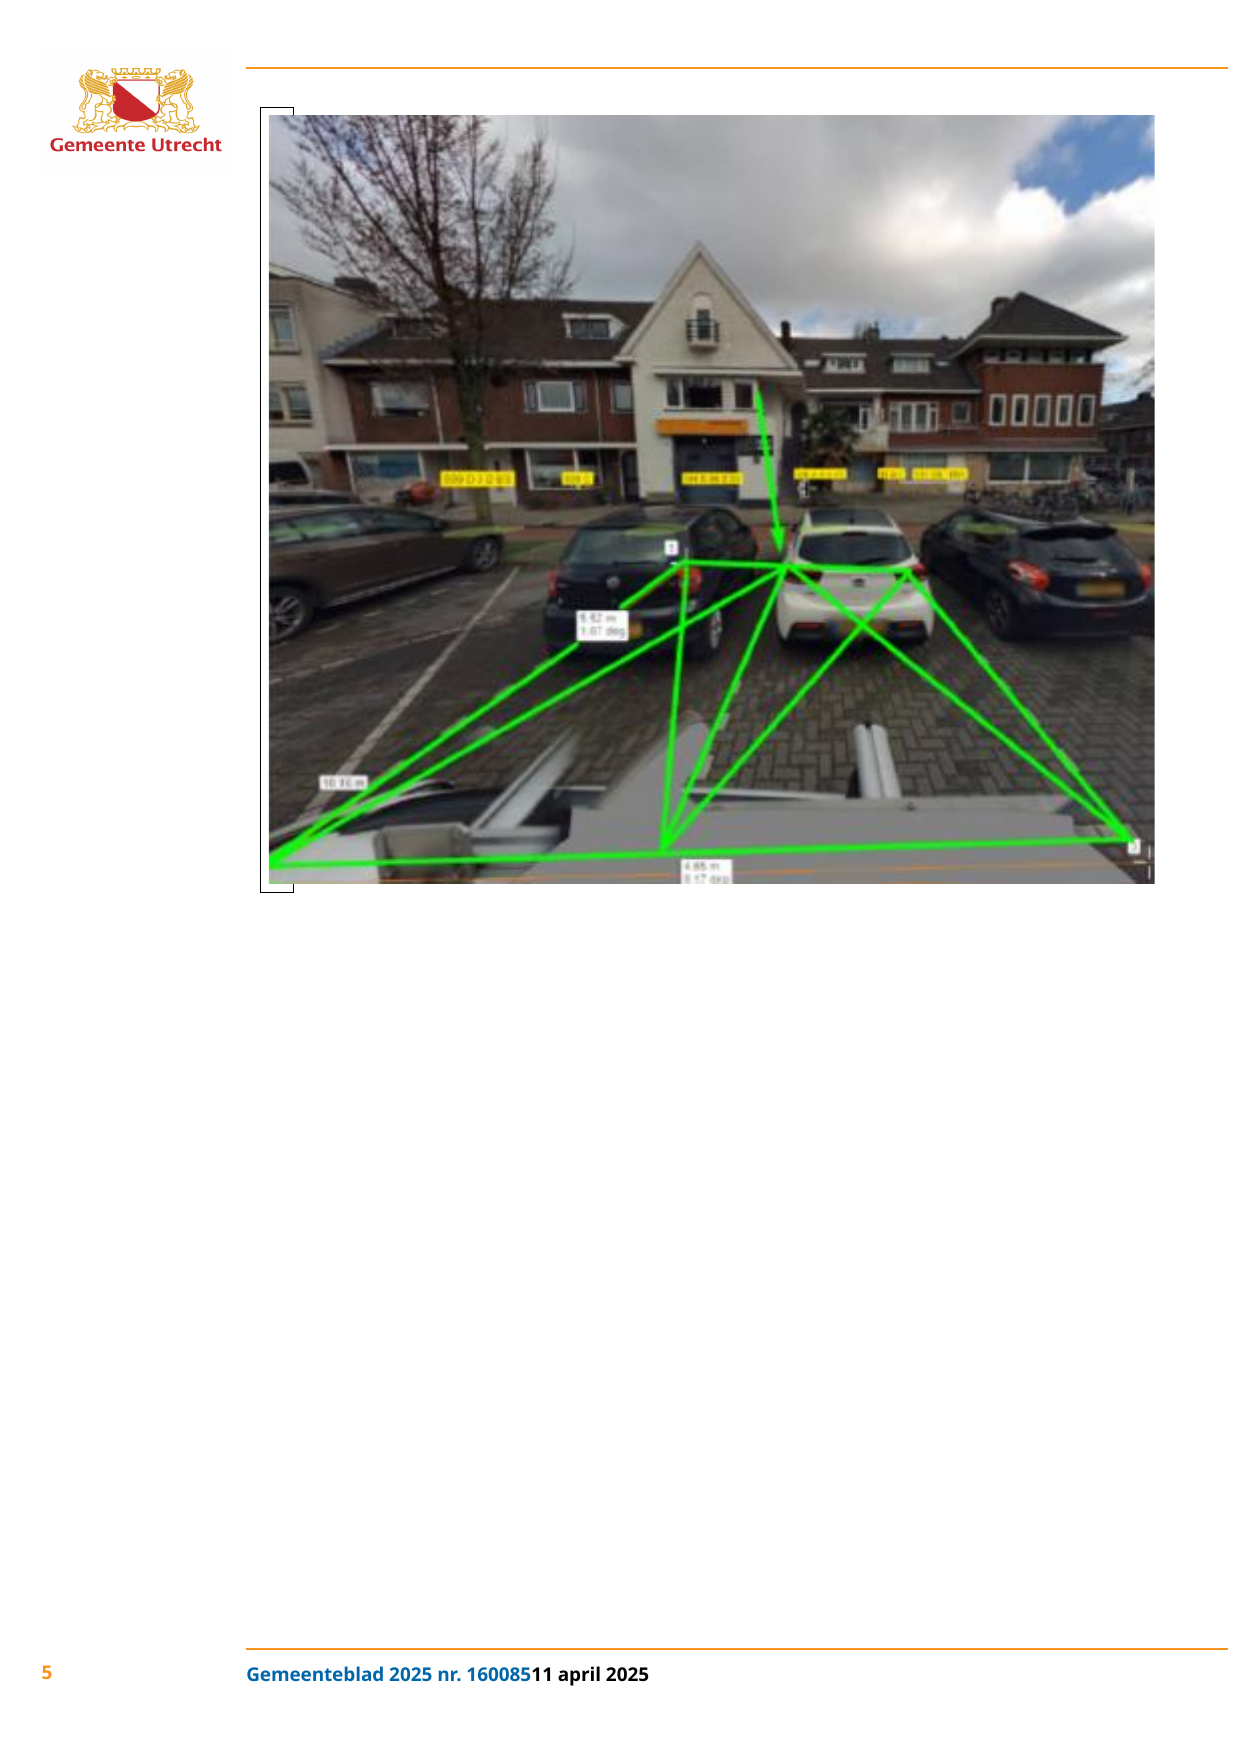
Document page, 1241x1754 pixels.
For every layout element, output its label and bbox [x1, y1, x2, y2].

picture [41, 47, 231, 172]
picture [268, 115, 1155, 884]
